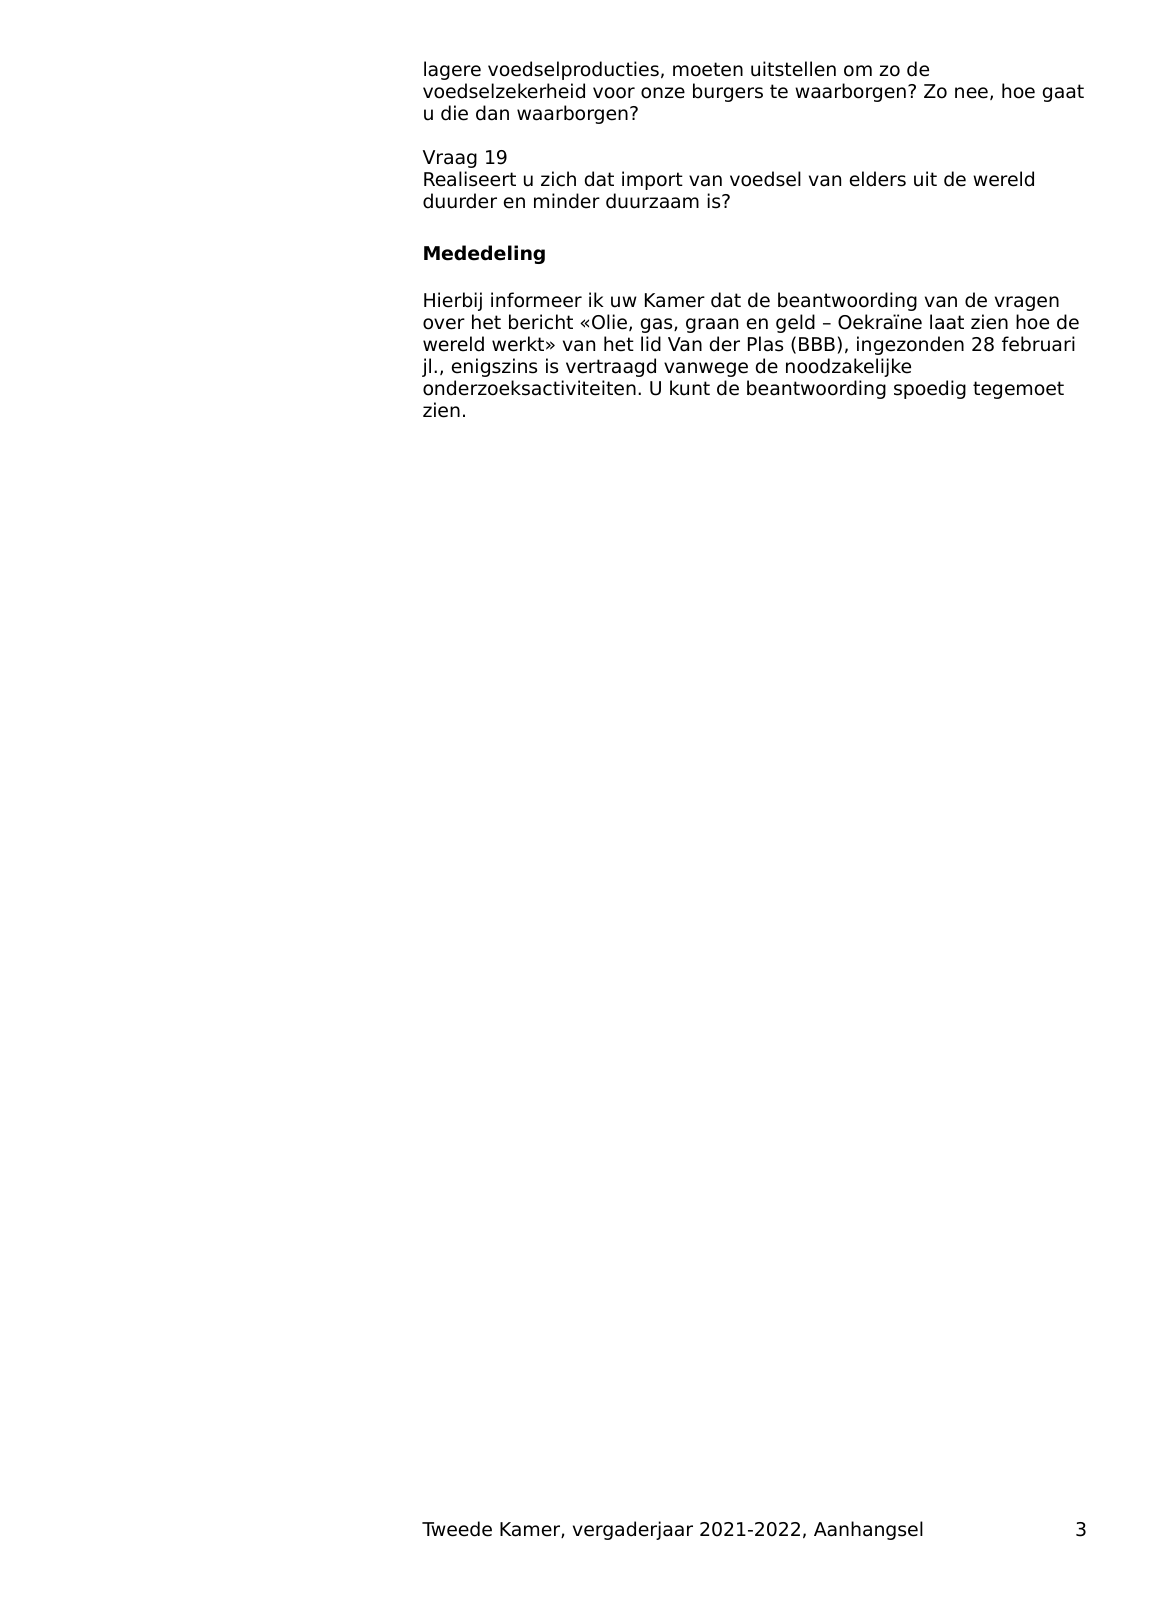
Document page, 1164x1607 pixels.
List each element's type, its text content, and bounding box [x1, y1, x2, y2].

text Hierbij informeer ik uw Kamer dat de beantwoording van de vragen over het bericht «Olie, gas, graan en geld – Oekraïne laat zien hoe de wereld werkt» van het lid Van der Plas (BBB), ingezonden 28 februari jl., enigszins is vertraagd vanwege de noodzakelijke onderzoeksactiviteiten. U kunt de beantwoording spoedig tegemoet zien. [422, 290, 1087, 422]
text lagere voedselproducties, moeten uitstellen om zo de voedselzekerheid voor onze burgers te waarborgen? Zo nee, hoe gaat u die dan waarborgen? [422, 59, 1087, 125]
text Vraag 19 [422, 147, 1087, 169]
text Realiseert u zich dat import van voedsel van elders uit de wereld duurder en minder duurzaam is? [422, 169, 1087, 213]
subtitle Mededeling [422, 243, 1087, 265]
